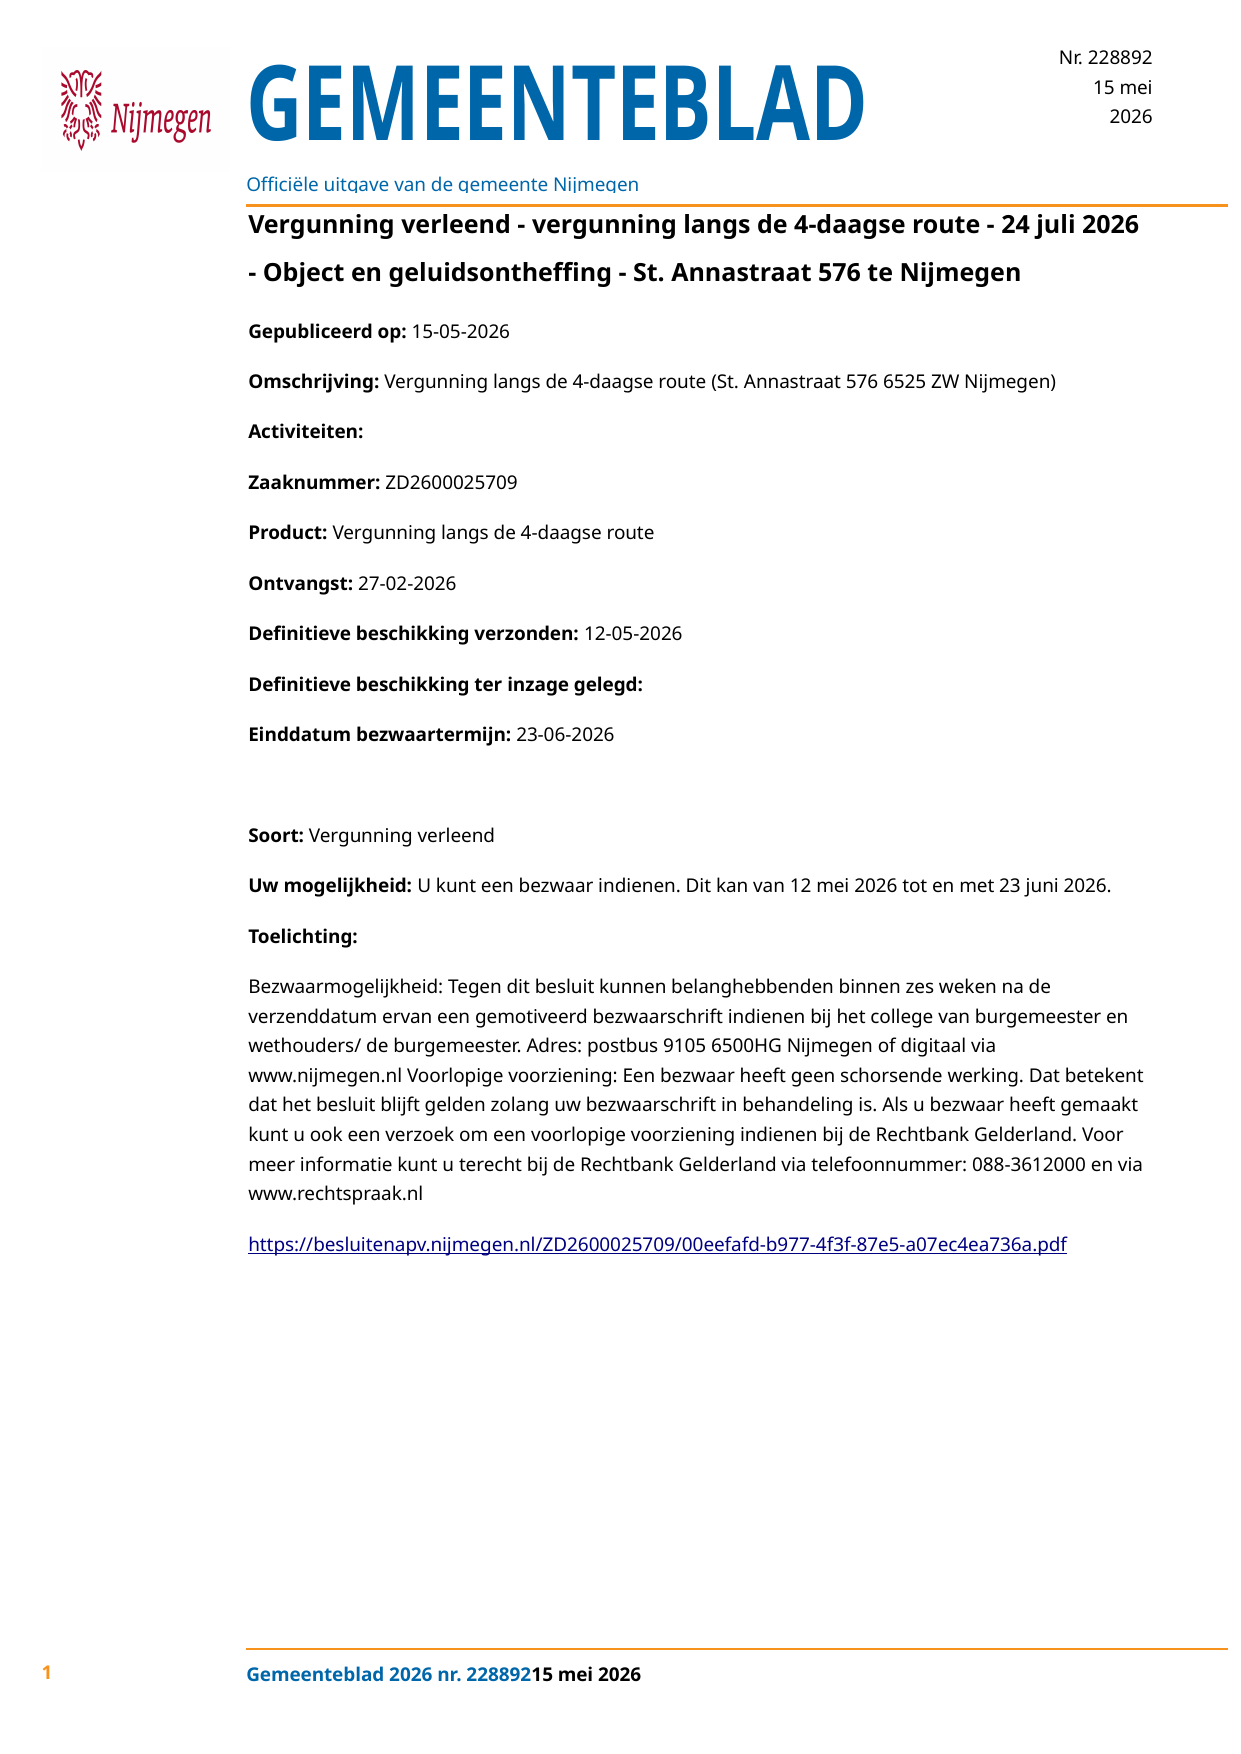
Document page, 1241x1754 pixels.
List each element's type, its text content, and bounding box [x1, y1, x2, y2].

text Einddatum bezwaartermijn: 23-06-2026 [248, 721, 1152, 747]
text Omschrijving: Vergunning langs de 4-daagse route (St. Annastraat 576 6525 ZW Nijmegen) [248, 368, 1152, 394]
text Bezwaarmogelijkheid: Tegen dit besluit kunnen belanghebbenden binnen zes weken na de verzenddatum ervan een gemotiveerd bezwaarschrift indienen bij het college van burgemeester en wethouders/ de burgemeester. Adres: postbus 9105 6500HG Nijmegen of digitaal via www.nijmegen.nl Voorlopige voorziening: Een bezwaar heeft geen schorsende werking. Dat betekent dat het besluit blijft gelden zolang uw bezwaarschrift in behandeling is. Als u bezwaar heeft gemaakt kunt u ook een verzoek om een voorlopige voorziening indienen bij de Rechtbank Gelderland. Voor meer informatie kunt u terecht bij de Rechtbank Gelderland via telefoonnummer: 088-3612000 en via www.rechtspraak.nl [248, 973, 1152, 1206]
text Vergunning verleend - vergunning langs de 4-daagse route - 24 juli 2026 - Object en geluidsontheffing - St. Annastraat 576 te Nijmegen [248, 207, 1152, 288]
text Ontvangst: 27-02-2026 [248, 570, 1152, 596]
text Activiteiten: [248, 419, 1152, 444]
text Soort: Vergunning verleend [248, 822, 1152, 848]
text https://besluitenapv.nijmegen.nl/ZD2600025709/00eefafd-b977-4f3f-87e5-a07ec4ea736a.pdf [248, 1231, 1152, 1257]
text Definitieve beschikking ter inzage gelegd: [248, 671, 1152, 697]
text Toelichting: [248, 923, 1152, 949]
text Zaaknummer: ZD2600025709 [248, 469, 1152, 495]
text Product: Vergunning langs de 4-daagse route [248, 519, 1152, 545]
text Uw mogelijkheid: U kunt een bezwaar indienen. Dit kan van 12 mei 2026 tot en met 23 juni 2026. [248, 872, 1152, 898]
text Gepubliceerd op: 15-05-2026 [248, 318, 1152, 344]
text Definitieve beschikking verzonden: 12-05-2026 [248, 620, 1152, 646]
picture [41, 47, 231, 172]
